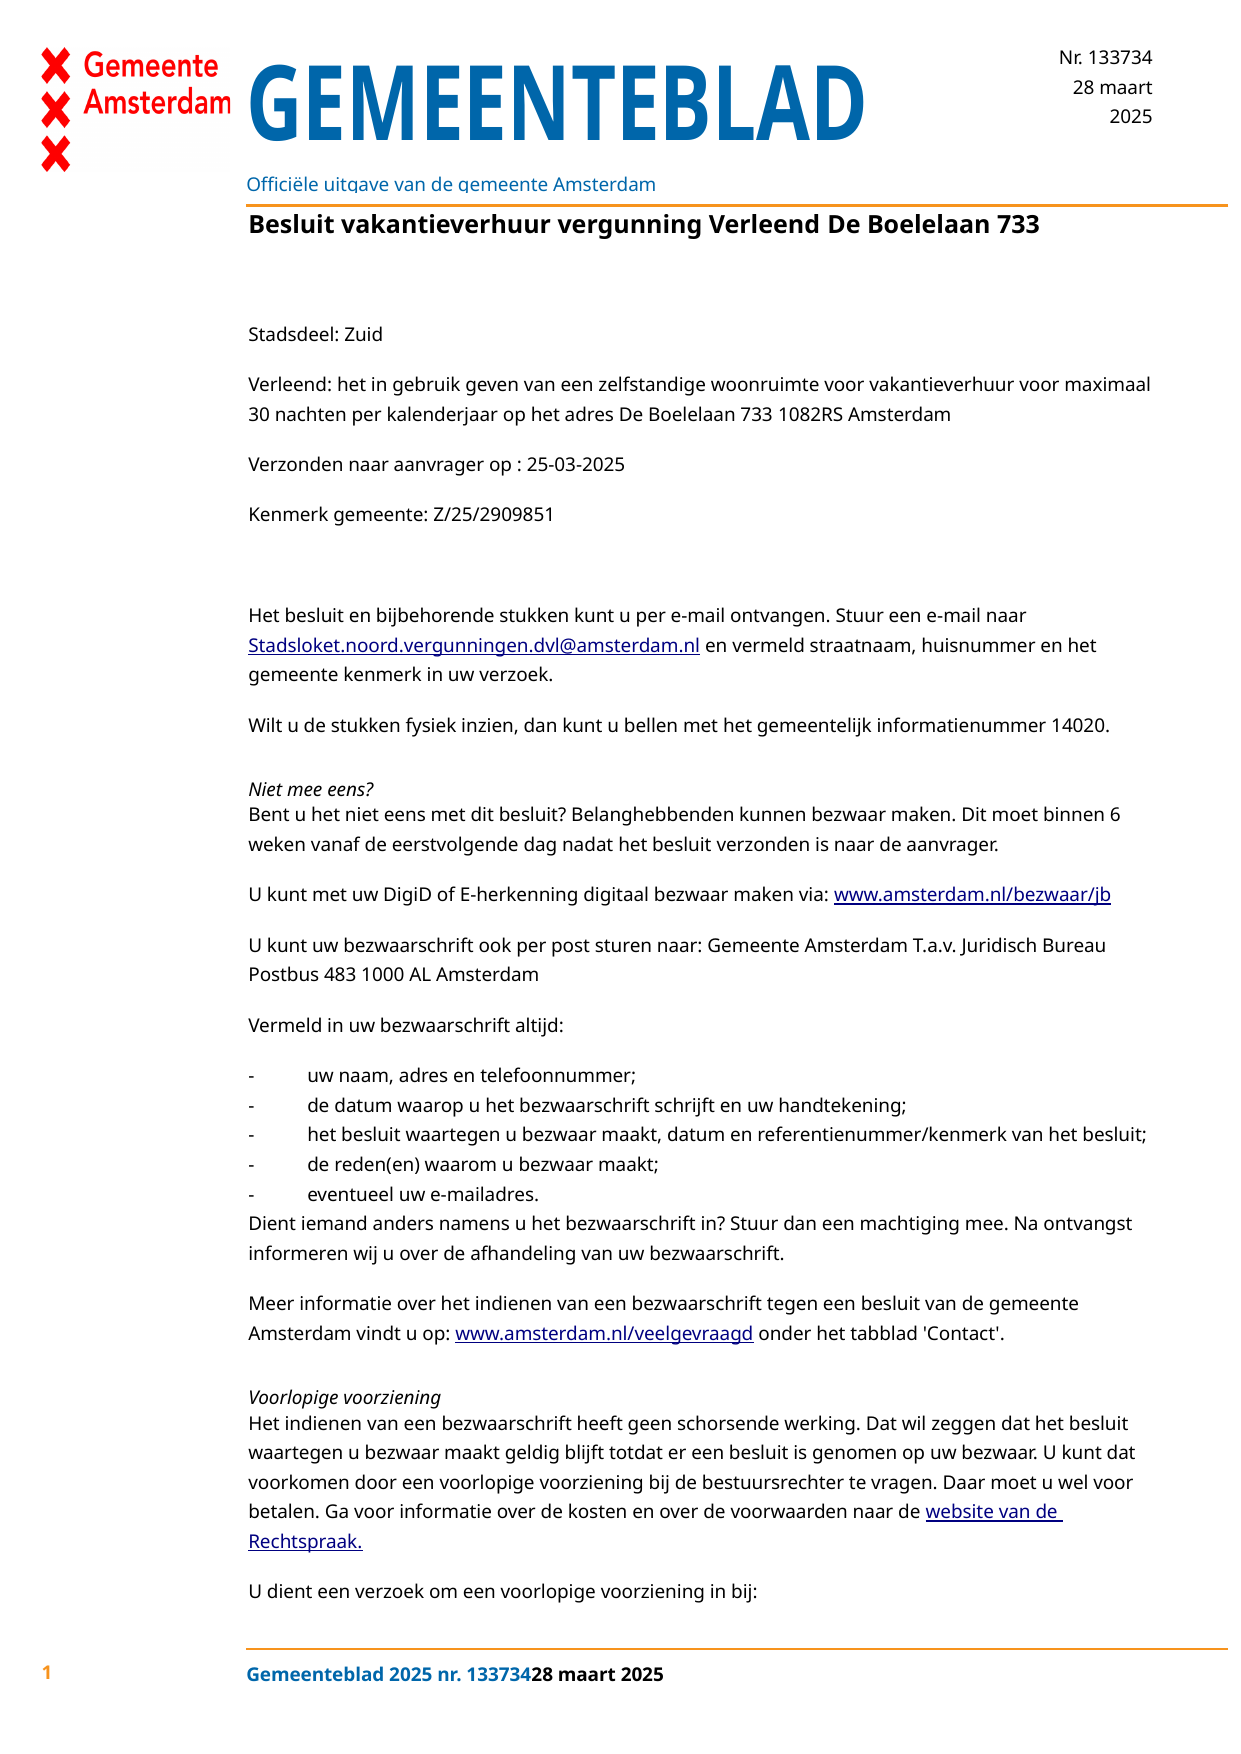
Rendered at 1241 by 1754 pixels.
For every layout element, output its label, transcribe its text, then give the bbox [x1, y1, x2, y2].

text Het besluit en bijbehorende stukken kunt u per e-mail ontvangen. Stuur een e-mail naar Stadsloket.noord.vergunningen.dvl@amsterdam.nl en vermeld straatnaam, huisnummer en het gemeente kenmerk in uw verzoek. [248, 602, 1152, 687]
text Vermeld in uw bezwaarschrift altijd: [248, 1012, 1152, 1038]
text Kenmerk gemeente: Z/25/2909851 [248, 502, 1152, 527]
text Meer informatie over het indienen van een bezwaarschrift tegen een besluit van de gemeente Amsterdam vindt u op: www.amsterdam.nl/veelgevraagd onder het tabblad 'Contact'. [248, 1290, 1152, 1346]
text Besluit vakantieverhuur vergunning Verleend De Boelelaan 733 [248, 207, 1152, 241]
text U dient een verzoek om een voorlopige voorziening in bij: [248, 1578, 1152, 1604]
text Wilt u de stukken fysiek inzien, dan kunt u bellen met het gemeentelijk informatienummer 14020. [248, 712, 1152, 738]
text U kunt met uw DigiD of E-herkenning digitaal bezwaar maken via: www.amsterdam.nl/bezwaar/jb [248, 882, 1152, 907]
text Het indienen van een bezwaarschrift heeft geen schorsende werking. Dat wil zeggen dat het besluit waartegen u bezwaar maakt geldig blijft totdat er een besluit is genomen op uw bezwaar. U kunt dat voorkomen door een voorlopige voorziening bij de bestuursrechter te vragen. Daar moet u wel voor betalen. Ga voor informatie over de kosten en over de voorwaarden naar de website van de Rechtspraak. [248, 1410, 1152, 1554]
list de datum waarop u het bezwaarschrift schrijft en uw handtekening; [248, 1092, 1152, 1118]
list uw naam, adres en telefoonnummer; [248, 1062, 1152, 1088]
list eventueel uw e-mailadres. [248, 1181, 1152, 1207]
text Niet mee eens? [248, 776, 1152, 802]
list de reden(en) waarom u bezwaar maakt; [248, 1151, 1152, 1177]
text U kunt uw bezwaarschrift ook per post sturen naar: Gemeente Amsterdam T.a.v. Juridisch Bureau Postbus 483 1000 AL Amsterdam [248, 932, 1152, 987]
text Voorlopige voorziening [248, 1384, 1152, 1410]
text Bent u het niet eens met dit besluit? Belanghebbenden kunnen bezwaar maken. Dit moet binnen 6 weken vanaf de eerstvolgende dag nadat het besluit verzonden is naar de aanvrager. [248, 802, 1152, 857]
text Dient iemand anders namens u het bezwaarschrift in? Stuur dan een machtiging mee. Na ontvangst informeren wij u over de afhandeling van uw bezwaarschrift. [248, 1210, 1152, 1266]
text Verleend: het in gebruik geven van een zelfstandige woonruimte voor vakantieverhuur voor maximaal 30 nachten per kalenderjaar op het adres De Boelelaan 733 1082RS Amsterdam [248, 371, 1152, 426]
text Stadsdeel: Zuid [248, 321, 1152, 346]
text Verzonden naar aanvrager op : 25-03-2025 [248, 451, 1152, 477]
picture [41, 47, 231, 172]
list het besluit waartegen u bezwaar maakt, datum en referentienummer/kenmerk van het besluit; [248, 1122, 1152, 1147]
